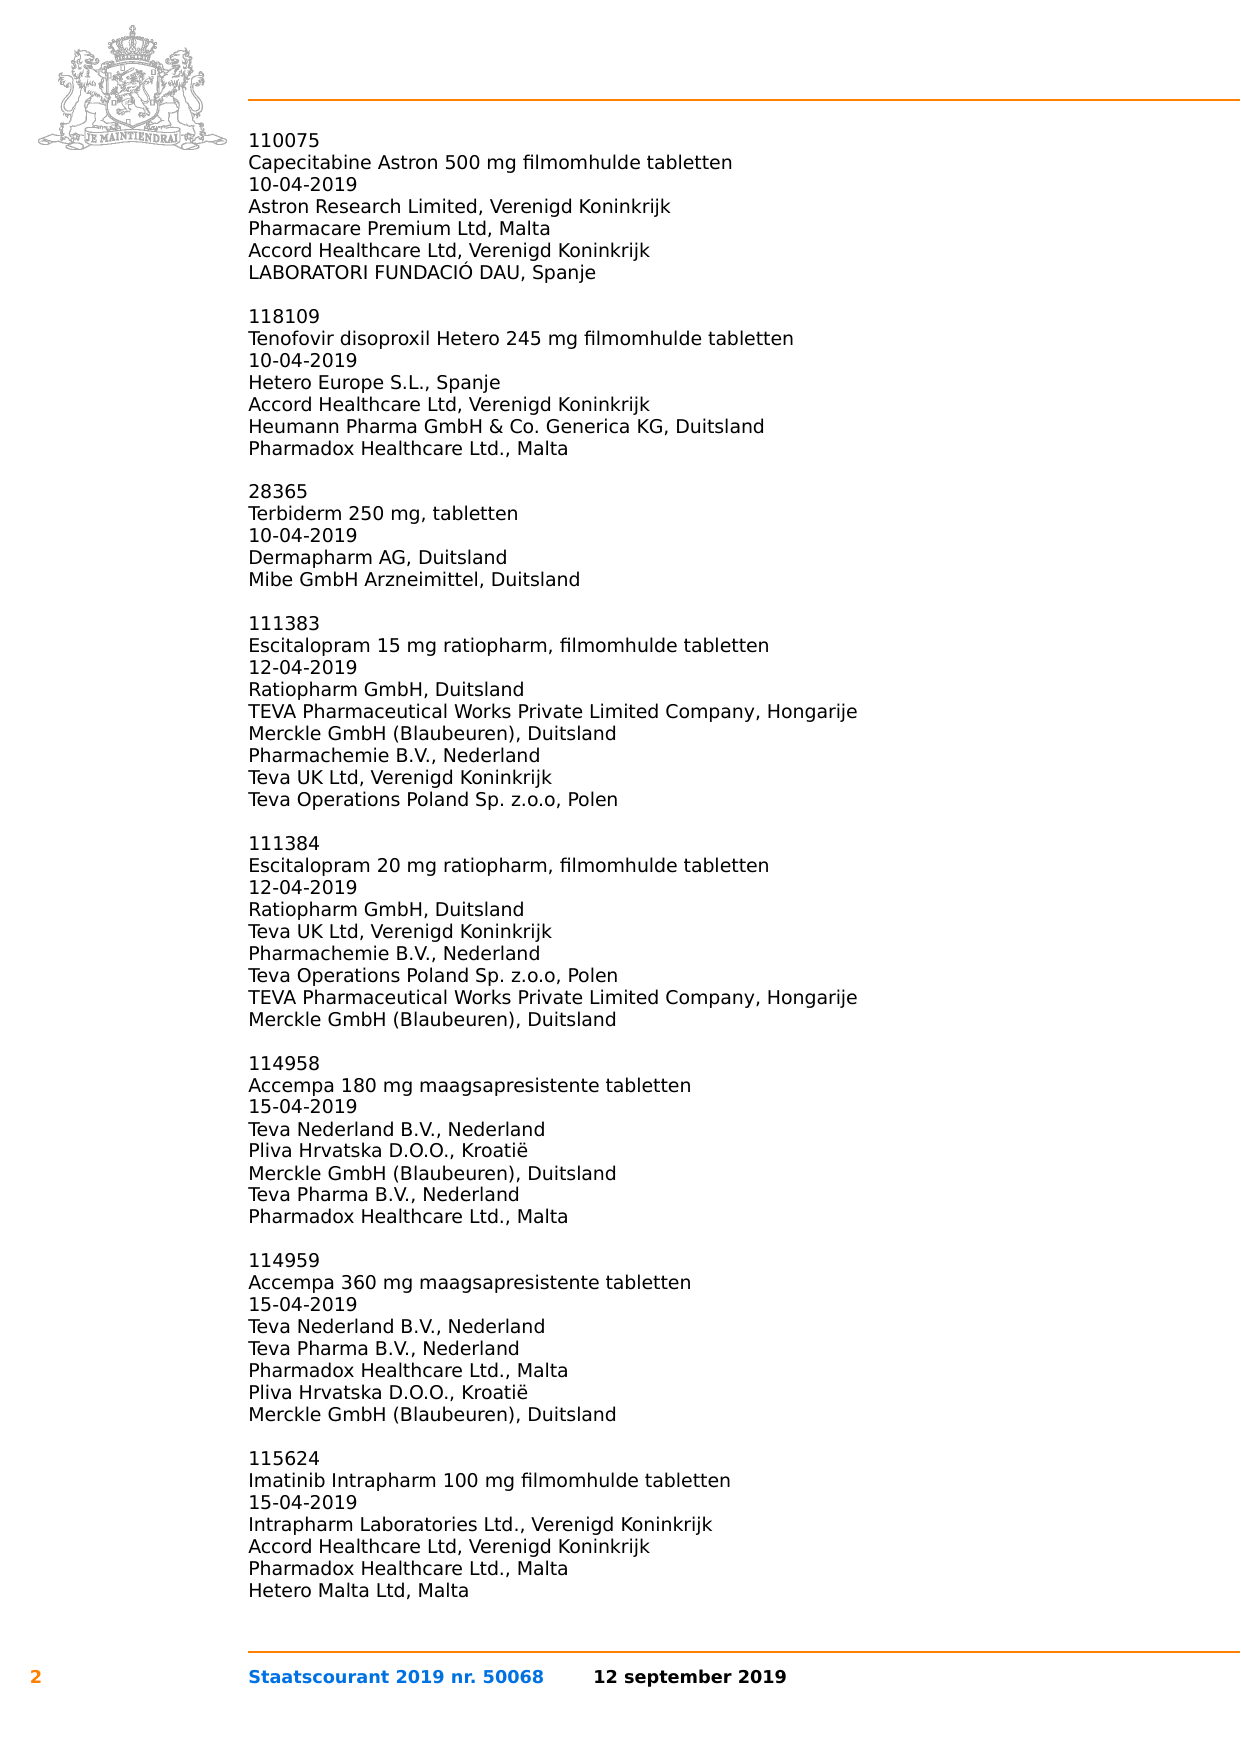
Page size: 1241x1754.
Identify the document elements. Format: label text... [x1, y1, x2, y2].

text Teva UK Ltd, Verenigd Koninkrijk [248, 921, 1163, 943]
text Terbiderm 250 mg, tabletten [248, 503, 1163, 525]
text Astron Research Limited, Verenigd Koninkrijk [248, 196, 1163, 218]
text Teva Pharma B.V., Nederland [248, 1338, 1163, 1360]
text Escitalopram 15 mg ratiopharm, filmomhulde tabletten [248, 635, 1163, 657]
text 114958 [248, 1052, 1163, 1074]
text Teva UK Ltd, Verenigd Koninkrijk [248, 767, 1163, 789]
text 15-04-2019 [248, 1294, 1163, 1316]
text Pharmachemie B.V., Nederland [248, 745, 1163, 767]
text Merckle GmbH (Blaubeuren), Duitsland [248, 1404, 1163, 1426]
text Hetero Europe S.L., Spanje [248, 372, 1163, 393]
text Pharmadox Healthcare Ltd., Malta [248, 437, 1163, 459]
text Pharmacare Premium Ltd, Malta [248, 218, 1163, 240]
text Accord Healthcare Ltd, Verenigd Koninkrijk [248, 240, 1163, 262]
text 12-04-2019 [248, 657, 1163, 679]
text 110075 [248, 130, 1163, 152]
text Hetero Malta Ltd, Malta [248, 1580, 1163, 1602]
text Teva Nederland B.V., Nederland [248, 1118, 1163, 1140]
text Heumann Pharma GmbH & Co. Generica KG, Duitsland [248, 416, 1163, 437]
text Teva Pharma B.V., Nederland [248, 1184, 1163, 1206]
text Accempa 180 mg maagsapresistente tabletten [248, 1074, 1163, 1096]
text Merckle GmbH (Blaubeuren), Duitsland [248, 1162, 1163, 1184]
text Mibe GmbH Arzneimittel, Duitsland [248, 569, 1163, 591]
text Pliva Hrvatska D.O.O., Kroatië [248, 1140, 1163, 1162]
text Pharmadox Healthcare Ltd., Malta [248, 1558, 1163, 1580]
picture [38, 25, 227, 150]
text Accempa 360 mg maagsapresistente tabletten [248, 1272, 1163, 1294]
text Pharmachemie B.V., Nederland [248, 943, 1163, 965]
text Teva Operations Poland Sp. z.o.o, Polen [248, 965, 1163, 987]
text Capecitabine Astron 500 mg filmomhulde tabletten [248, 152, 1163, 174]
text Merckle GmbH (Blaubeuren), Duitsland [248, 723, 1163, 745]
text Pliva Hrvatska D.O.O., Kroatië [248, 1382, 1163, 1404]
text TEVA Pharmaceutical Works Private Limited Company, Hongarije [248, 701, 1163, 723]
text 15-04-2019 [248, 1096, 1163, 1118]
text 15-04-2019 [248, 1492, 1163, 1514]
text Ratiopharm GmbH, Duitsland [248, 679, 1163, 701]
text 118109 [248, 306, 1163, 328]
text 10-04-2019 [248, 349, 1163, 372]
text Dermapharm AG, Duitsland [248, 547, 1163, 569]
text Intrapharm Laboratories Ltd., Verenigd Koninkrijk [248, 1514, 1163, 1536]
text 115624 [248, 1448, 1163, 1470]
text TEVA Pharmaceutical Works Private Limited Company, Hongarije [248, 987, 1163, 1009]
text 10-04-2019 [248, 525, 1163, 547]
text LABORATORI FUNDACIÓ DAU, Spanje [248, 262, 1163, 284]
text Tenofovir disoproxil Hetero 245 mg filmomhulde tabletten [248, 328, 1163, 349]
text Escitalopram 20 mg ratiopharm, filmomhulde tabletten [248, 855, 1163, 877]
text Merckle GmbH (Blaubeuren), Duitsland [248, 1009, 1163, 1031]
text 12-04-2019 [248, 877, 1163, 899]
text Accord Healthcare Ltd, Verenigd Koninkrijk [248, 1536, 1163, 1558]
text Teva Nederland B.V., Nederland [248, 1316, 1163, 1338]
text 114959 [248, 1250, 1163, 1272]
text 10-04-2019 [248, 174, 1163, 196]
text 111383 [248, 613, 1163, 635]
text Imatinib Intrapharm 100 mg filmomhulde tabletten [248, 1470, 1163, 1492]
text Teva Operations Poland Sp. z.o.o, Polen [248, 789, 1163, 811]
text 28365 [248, 481, 1163, 503]
text Pharmadox Healthcare Ltd., Malta [248, 1206, 1163, 1228]
text Accord Healthcare Ltd, Verenigd Koninkrijk [248, 393, 1163, 416]
text 111384 [248, 833, 1163, 855]
text Pharmadox Healthcare Ltd., Malta [248, 1360, 1163, 1382]
text Ratiopharm GmbH, Duitsland [248, 899, 1163, 921]
